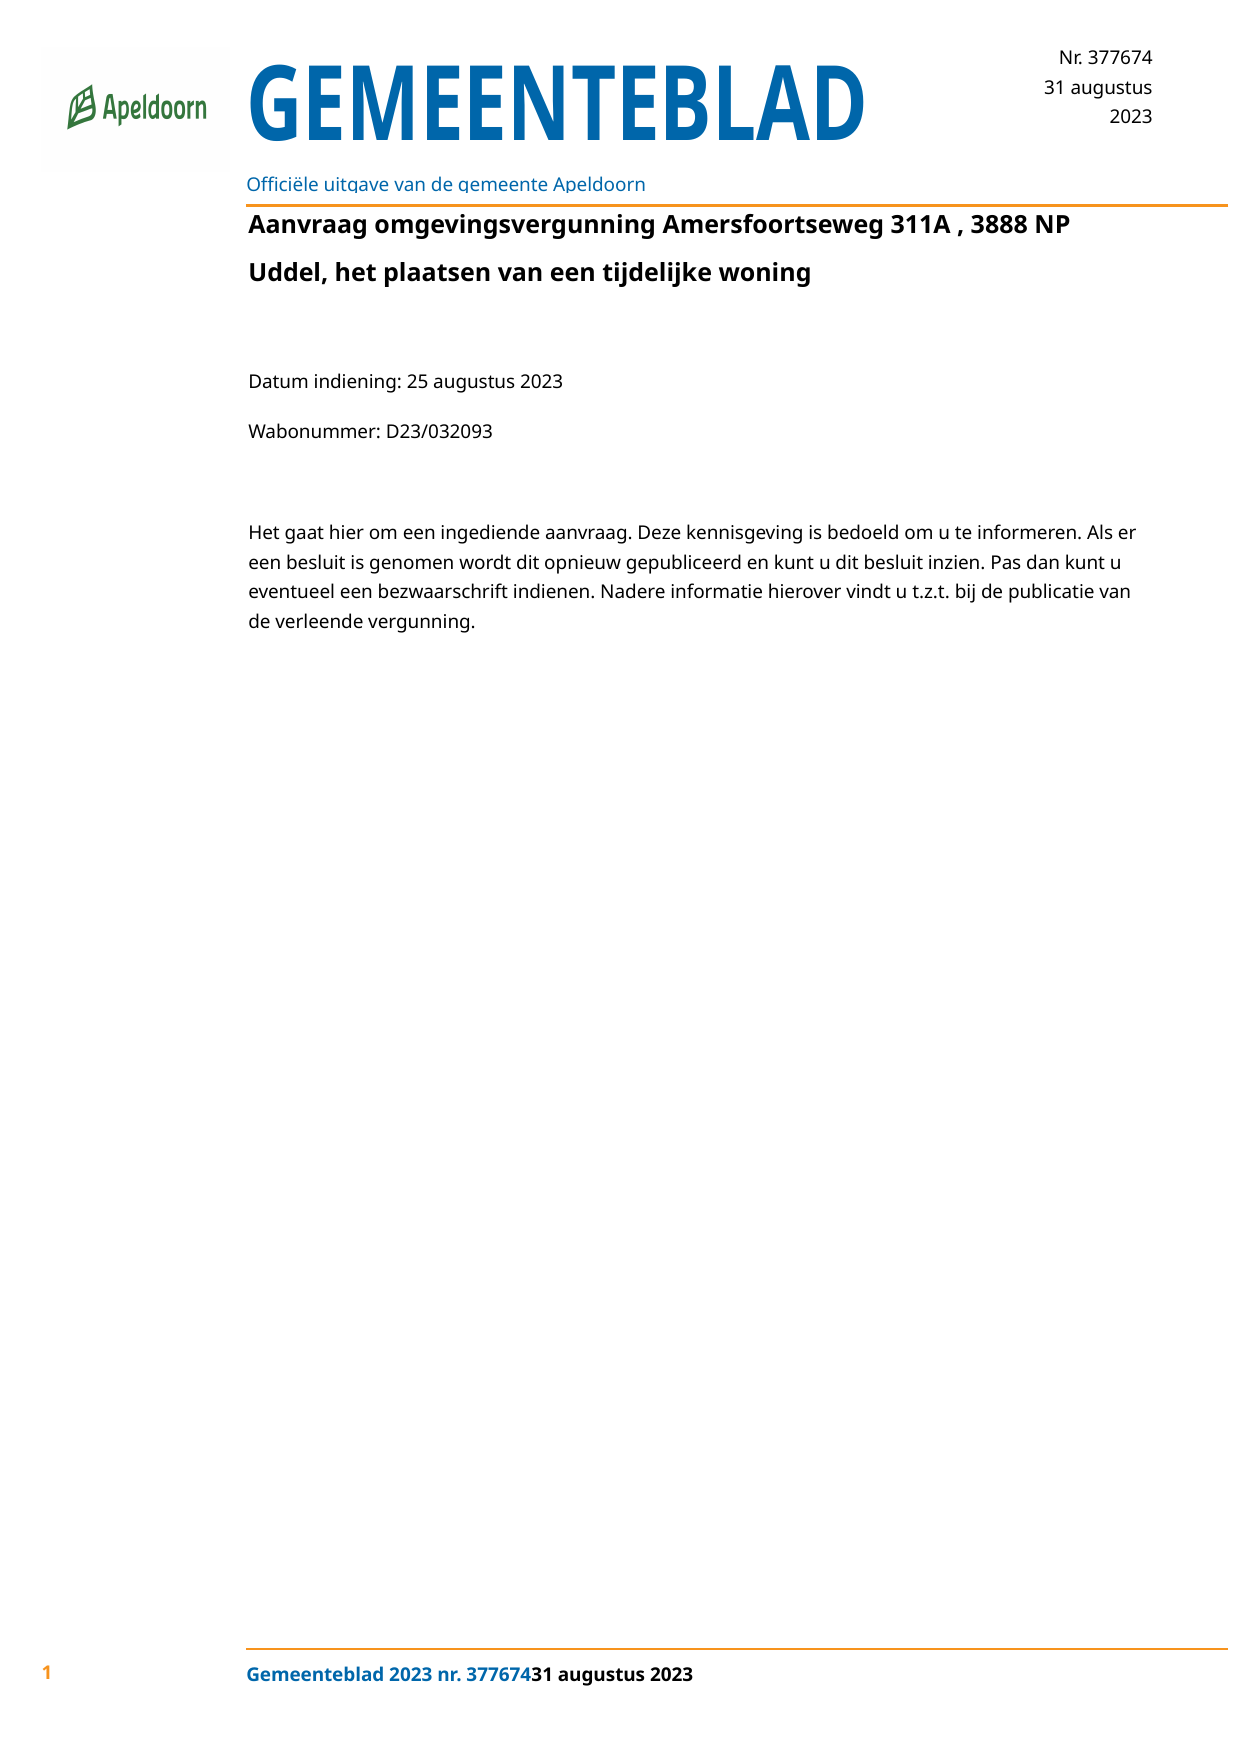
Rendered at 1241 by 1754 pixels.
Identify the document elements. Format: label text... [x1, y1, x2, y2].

text Datum indiening: 25 augustus 2023 [248, 368, 1152, 394]
text Aanvraag omgevingsvergunning Amersfoortseweg 311A , 3888 NP Uddel, het plaatsen van een tijdelijke woning [248, 207, 1152, 288]
picture [41, 47, 231, 172]
text Het gaat hier om een ingediende aanvraag. Deze kennisgeving is bedoeld om u te informeren. Als er een besluit is genomen wordt dit opnieuw gepubliceerd en kunt u dit besluit inzien. Pas dan kunt u eventueel een bezwaarschrift indienen. Nadere informatie hierover vindt u t.z.t. bij de publicatie van de verleende vergunning. [248, 519, 1152, 634]
text Wabonummer: D23/032093 [248, 419, 1152, 444]
